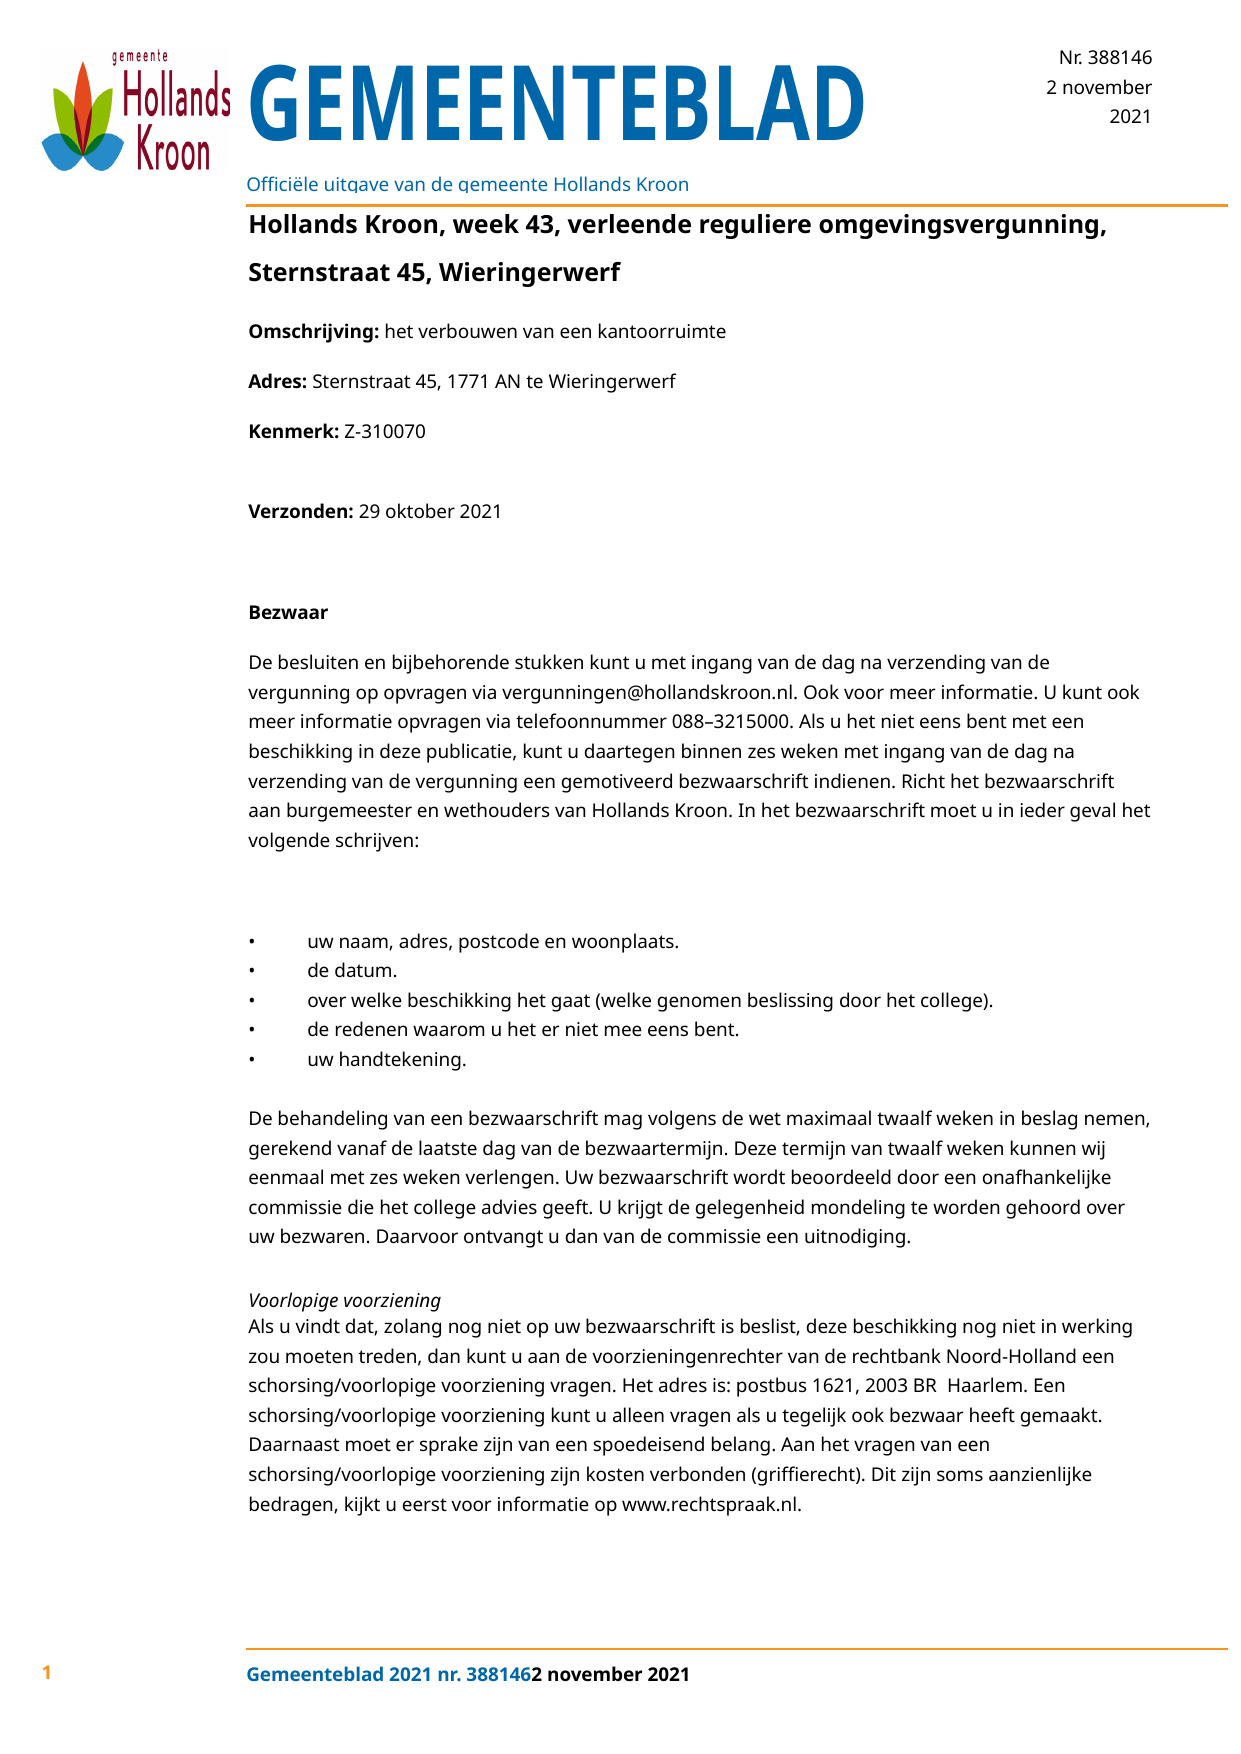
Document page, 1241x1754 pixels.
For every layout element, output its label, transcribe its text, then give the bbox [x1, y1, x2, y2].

text Adres: Sternstraat 45, 1771 AN te Wieringerwerf [248, 368, 1152, 394]
text De besluiten en bijbehorende stukken kunt u met ingang van de dag na verzending van de vergunning op opvragen via vergunningen@hollandskroon.nl. Ook voor meer informatie. U kunt ook meer informatie opvragen via telefoonnummer 088–3215000. Als u het niet eens bent met een beschikking in deze publicatie, kunt u daartegen binnen zes weken met ingang van de dag na verzending van de vergunning een gemotiveerd bezwaarschrift indienen. Richt het bezwaarschrift aan burgemeester en wethouders van Hollands Kroon. In het bezwaarschrift moet u in ieder geval het volgende schrijven: [248, 649, 1152, 853]
table_header [248, 469, 700, 495]
text Omschrijving: het verbouwen van een kantoorruimte [248, 318, 1152, 344]
text Voorlopige voorziening [248, 1288, 1152, 1313]
text Als u vindt dat, zolang nog niet op uw bezwaarschrift is beslist, deze beschikking nog niet in werking zou moeten treden, dan kunt u aan de voorzieningenrechter van de rechtbank Noord-Holland een schorsing/voorlopige voorziening vragen. Het adres is: postbus 1621, 2003 BR Haarlem. Een schorsing/voorlopige voorziening kunt u alleen vragen als u tegelijk ook bezwaar heeft gemaakt. Daarnaast moet er sprake zijn van een spoedeisend belang. Aan het vragen van een schorsing/voorlopige voorziening zijn kosten verbonden (griffierecht). Dit zijn soms aanzienlijke bedragen, kijkt u eerst voor informatie op www.rechtspraak.nl. [248, 1313, 1152, 1517]
list uw handtekening. [248, 1046, 1152, 1072]
text Bezwaar [248, 599, 1152, 625]
list de datum. [248, 957, 1152, 983]
list uw naam, adres, postcode en woonplaats. [248, 928, 1152, 953]
list de redenen waarom u het er niet mee eens bent. [248, 1017, 1152, 1042]
text Hollands Kroon, week 43, verleende reguliere omgevingsvergunning, Sternstraat 45, Wieringerwerf [248, 207, 1152, 288]
list over welke beschikking het gaat (welke genomen beslissing door het college). [248, 987, 1152, 1013]
picture [41, 47, 231, 172]
table_header [700, 469, 1152, 495]
text Verzonden: 29 oktober 2021 [248, 498, 1152, 524]
text De behandeling van een bezwaarschrift mag volgens de wet maximaal twaalf weken in beslag nemen, gerekend vanaf de laatste dag van de bezwaartermijn. Deze termijn van twaalf weken kunnen wij eenmaal met zes weken verlengen. Uw bezwaarschrift wordt beoordeeld door een onafhankelijke commissie die het college advies geeft. U krijgt de gelegenheid mondeling te worden gehoord over uw bezwaren. Daarvoor ontvangt u dan van de commissie een uitnodiging. [248, 1105, 1152, 1249]
text Kenmerk: Z-310070 [248, 419, 1152, 444]
